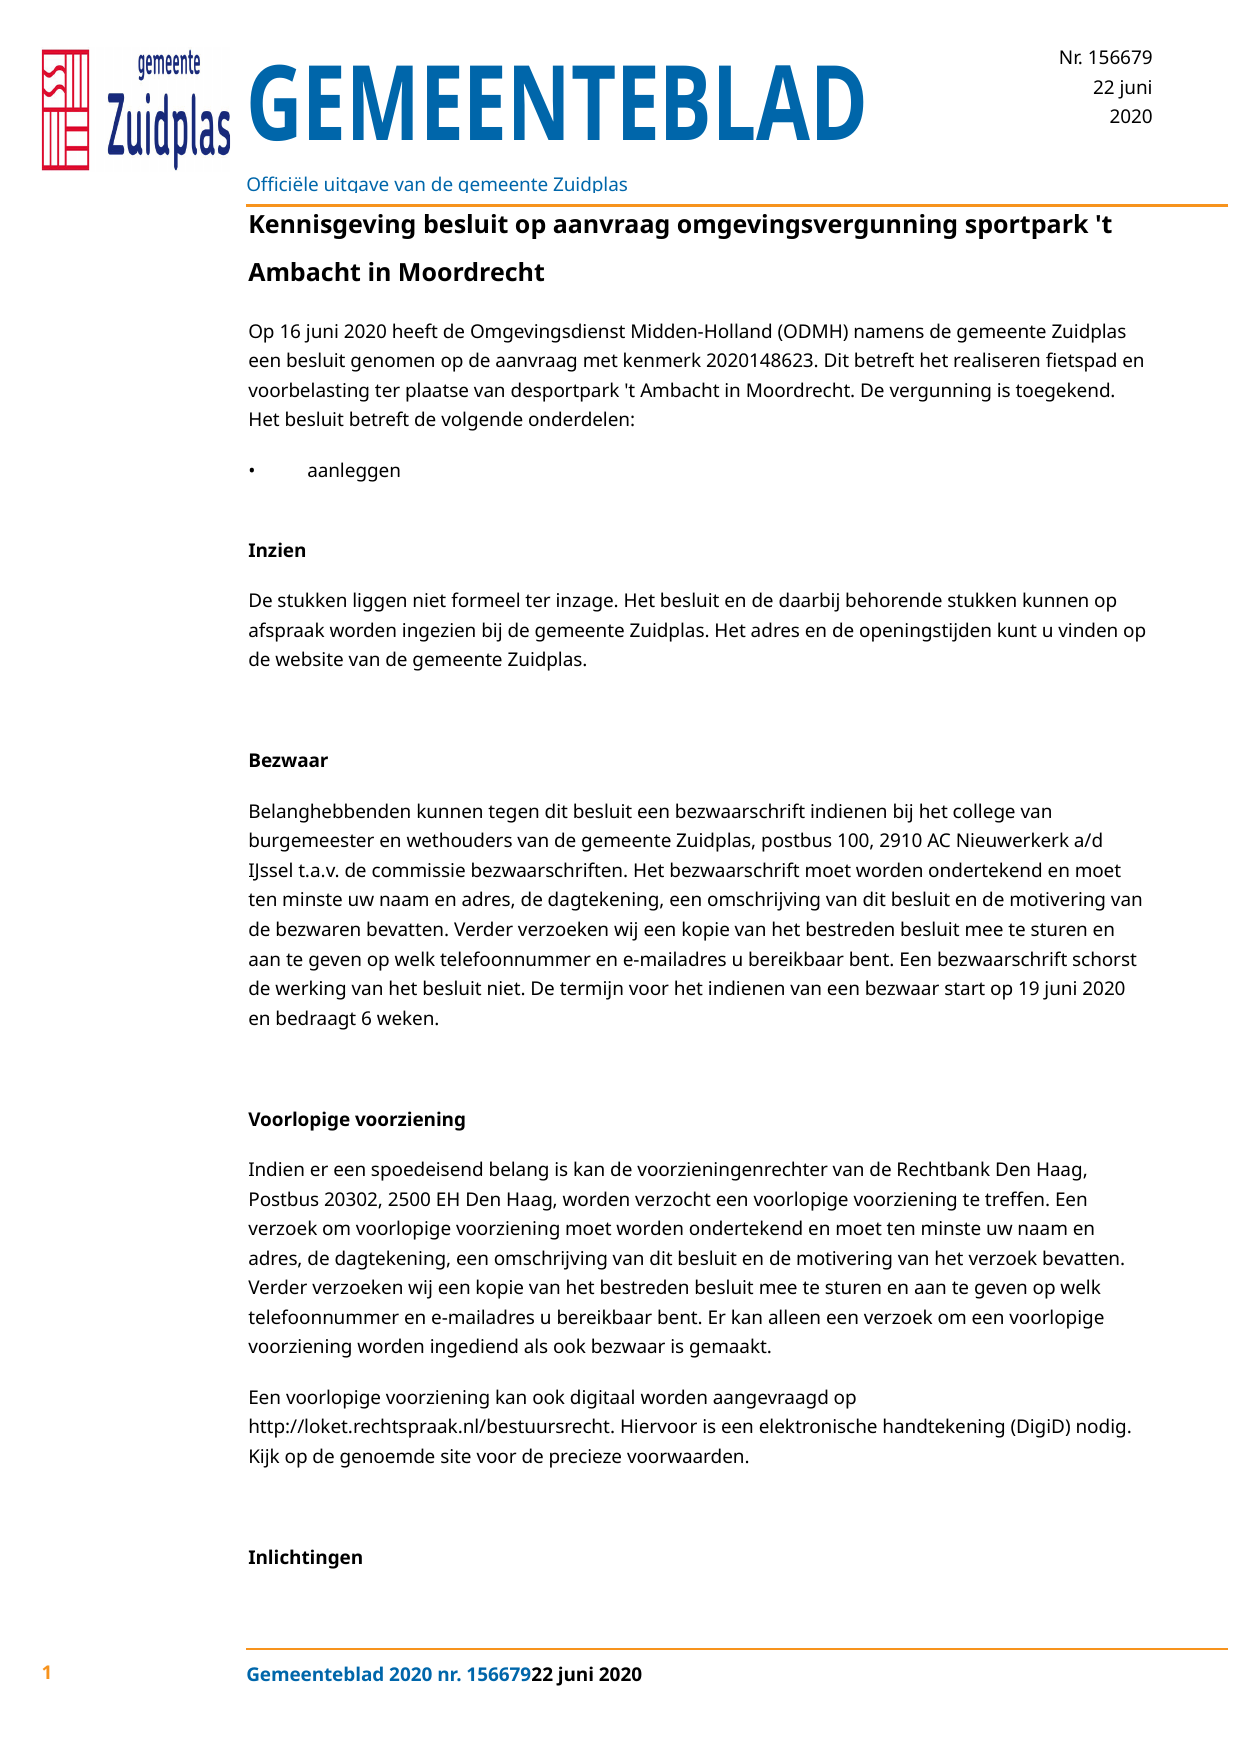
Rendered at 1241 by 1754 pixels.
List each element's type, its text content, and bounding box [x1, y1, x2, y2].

list aanleggen [248, 457, 1152, 483]
text Een voorlopige voorziening kan ook digitaal worden aangevraagd op http://loket.rechtspraak.nl/bestuursrecht. Hiervoor is een elektronische handtekening (DigiD) nodig. Kijk op de genoemde site voor de precieze voorwaarden. [248, 1384, 1152, 1469]
picture [41, 47, 231, 172]
text De stukken liggen niet formeel ter inzage. Het besluit en de daarbij behorende stukken kunnen op afspraak worden ingezien bij de gemeente Zuidplas. Het adres en de openingstijden kunt u vinden op de website van de gemeente Zuidplas. [248, 587, 1152, 672]
text Inzien [248, 537, 1152, 563]
text Op 16 juni 2020 heeft de Omgevingsdienst Midden-Holland (ODMH) namens de gemeente Zuidplas een besluit genomen op de aanvraag met kenmerk 2020148623. Dit betreft het realiseren fietspad en voorbelasting ter plaatse van desportpark 't Ambacht in Moordrecht. De vergunning is toegekend. Het besluit betreft de volgende onderdelen: [248, 318, 1152, 432]
text Inlichtingen [248, 1544, 1152, 1570]
text Voorlopige voorziening [248, 1106, 1152, 1132]
text Belanghebbenden kunnen tegen dit besluit een bezwaarschrift indienen bij het college van burgemeester en wethouders van de gemeente Zuidplas, postbus 100, 2910 AC Nieuwerkerk a/d IJssel t.a.v. de commissie bezwaarschriften. Het bezwaarschrift moet worden ondertekend en moet ten minste uw naam en adres, de dagtekening, een omschrijving van dit besluit en de motivering van de bezwaren bevatten. Verder verzoeken wij een kopie van het bestreden besluit mee te sturen en aan te geven op welk telefoonnummer en e-mailadres u bereikbaar bent. Een bezwaarschrift schorst de werking van het besluit niet. De termijn voor het indienen van een bezwaar start op 19 juni 2020 en bedraagt 6 weken. [248, 798, 1152, 1031]
text Bezwaar [248, 747, 1152, 773]
text Kennisgeving besluit op aanvraag omgevingsvergunning sportpark 't Ambacht in Moordrecht [248, 207, 1152, 288]
text Indien er een spoedeisend belang is kan de voorzieningenrechter van de Rechtbank Den Haag, Postbus 20302, 2500 EH Den Haag, worden verzocht een voorlopige voorziening te treffen. Een verzoek om voorlopige voorziening moet worden ondertekend en moet ten minste uw naam en adres, de dagtekening, een omschrijving van dit besluit en de motivering van het verzoek bevatten. Verder verzoeken wij een kopie van het bestreden besluit mee te sturen en aan te geven op welk telefoonnummer en e-mailadres u bereikbaar bent. Er kan alleen een verzoek om een voorlopige voorziening worden ingediend als ook bezwaar is gemaakt. [248, 1156, 1152, 1359]
